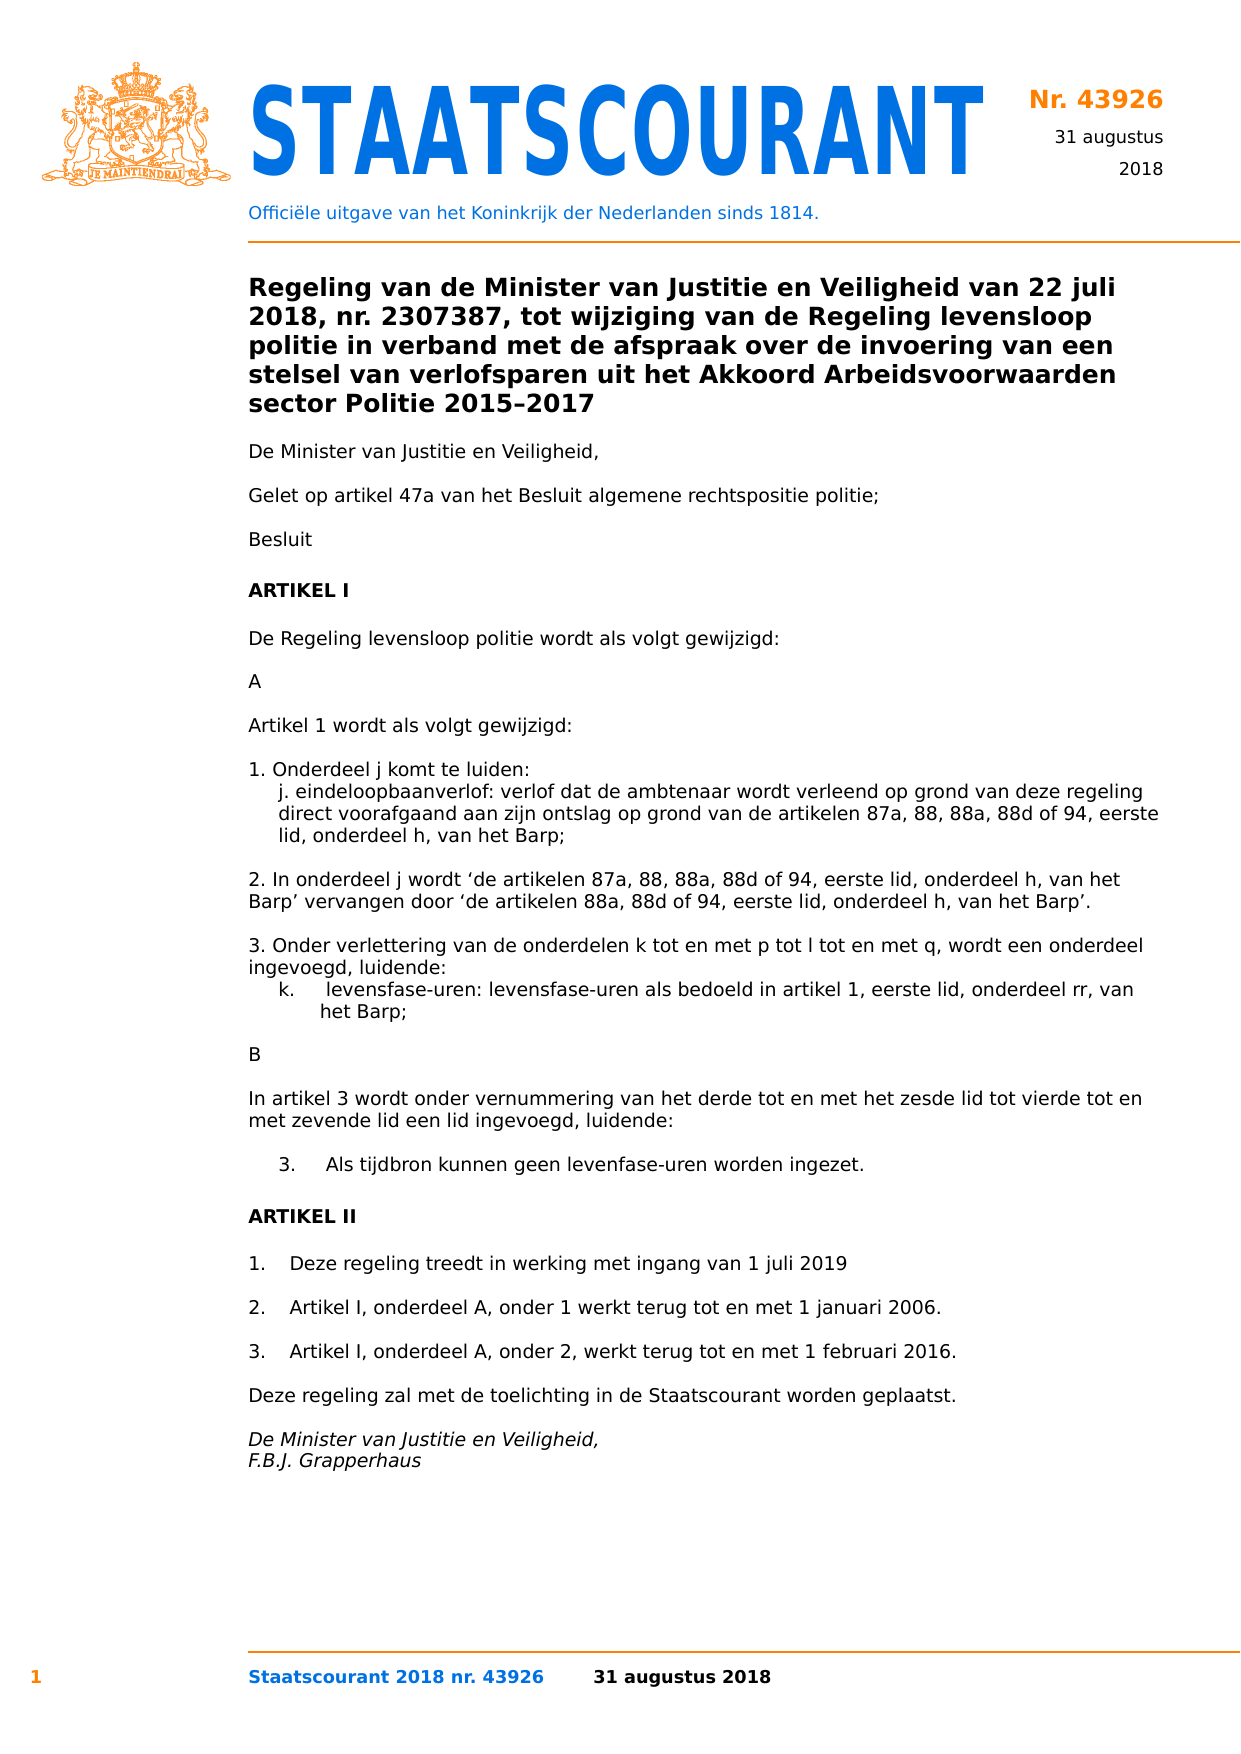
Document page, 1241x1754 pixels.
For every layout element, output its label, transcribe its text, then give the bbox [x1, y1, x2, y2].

text De Regeling levensloop politie wordt als volgt gewijzigd: [248, 627, 1163, 649]
table_cell 2018 [998, 153, 1240, 203]
text 1. Deze regeling treedt in werking met ingang van 1 juli 2019 [248, 1253, 1163, 1275]
text In artikel 3 wordt onder vernummering van het derde tot en met het zesde lid tot vierde tot en met zevende lid een lid ingevoegd, luidende: [248, 1088, 1163, 1132]
table_cell Officiële uitgave van het Koninkrijk der Nederlanden sinds 1814. [248, 203, 1240, 241]
subtitle ARTIKEL II [248, 1206, 1163, 1228]
text De Minister van Justitie en Veiligheid, F.B.J. Grapperhaus [248, 1428, 1163, 1472]
subtitle ARTIKEL I [248, 580, 1163, 602]
text Artikel 1 wordt als volgt gewijzigd: [248, 715, 1163, 737]
text De Minister van Justitie en Veiligheid, [248, 441, 1163, 463]
text 2. Artikel I, onderdeel A, onder 1 werkt terug tot en met 1 januari 2006. [248, 1297, 1163, 1319]
text A [248, 671, 1163, 693]
text Gelet op artikel 47a van het Besluit algemene rechtspositie politie; [248, 484, 1163, 507]
table_header STAATSCOURANT [248, 62, 998, 203]
text j. eindeloopbaanverlof: verlof dat de ambtenaar wordt verleend op grond van deze regeling direct voorafgaand aan zijn ontslag op grond van de artikelen 87a, 88, 88a, 88d of 94, eerste lid, onderdeel h, van het Barp; [278, 781, 1163, 847]
text 2. In onderdeel j wordt ‘de artikelen 87a, 88, 88a, 88d of 94, eerste lid, onderdeel h, van het Barp’ vervangen door ‘de artikelen 88a, 88d of 94, eerste lid, onderdeel h, van het Barp’. [248, 869, 1163, 913]
picture [41, 62, 231, 186]
table_header Nr. 43926 [998, 62, 1240, 121]
table_header [25, 62, 248, 241]
subtitle Regeling van de Minister van Justitie en Veiligheid van 22 juli 2018, nr. 2307387, tot wijziging van de Regeling levensloop politie in verband met de afspraak over de invoering van een stelsel van verlofsparen uit het Akkoord Arbeidsvoorwaarden sector Politie 2015–2017 [248, 273, 1163, 419]
text 3. Als tijdbron kunnen geen levenfase-uren worden ingezet. [278, 1154, 1163, 1176]
text 3. Onder verlettering van de onderdelen k tot en met p tot l tot en met q, wordt een onderdeel ingevoegd, luidende: [248, 934, 1163, 978]
text B [248, 1044, 1163, 1066]
text 3. Artikel I, onderdeel A, onder 2, werkt terug tot en met 1 februari 2016. [248, 1341, 1163, 1363]
text 1. Onderdeel j komt te luiden: [248, 759, 1163, 781]
text k. levensfase-uren: levensfase-uren als bedoeld in artikel 1, eerste lid, onderdeel rr, van het Barp; [278, 978, 1163, 1022]
text Deze regeling zal met de toelichting in de Staatscourant worden geplaatst. [248, 1384, 1163, 1407]
text Besluit [248, 528, 1163, 550]
table_cell 31 augustus [998, 121, 1240, 153]
